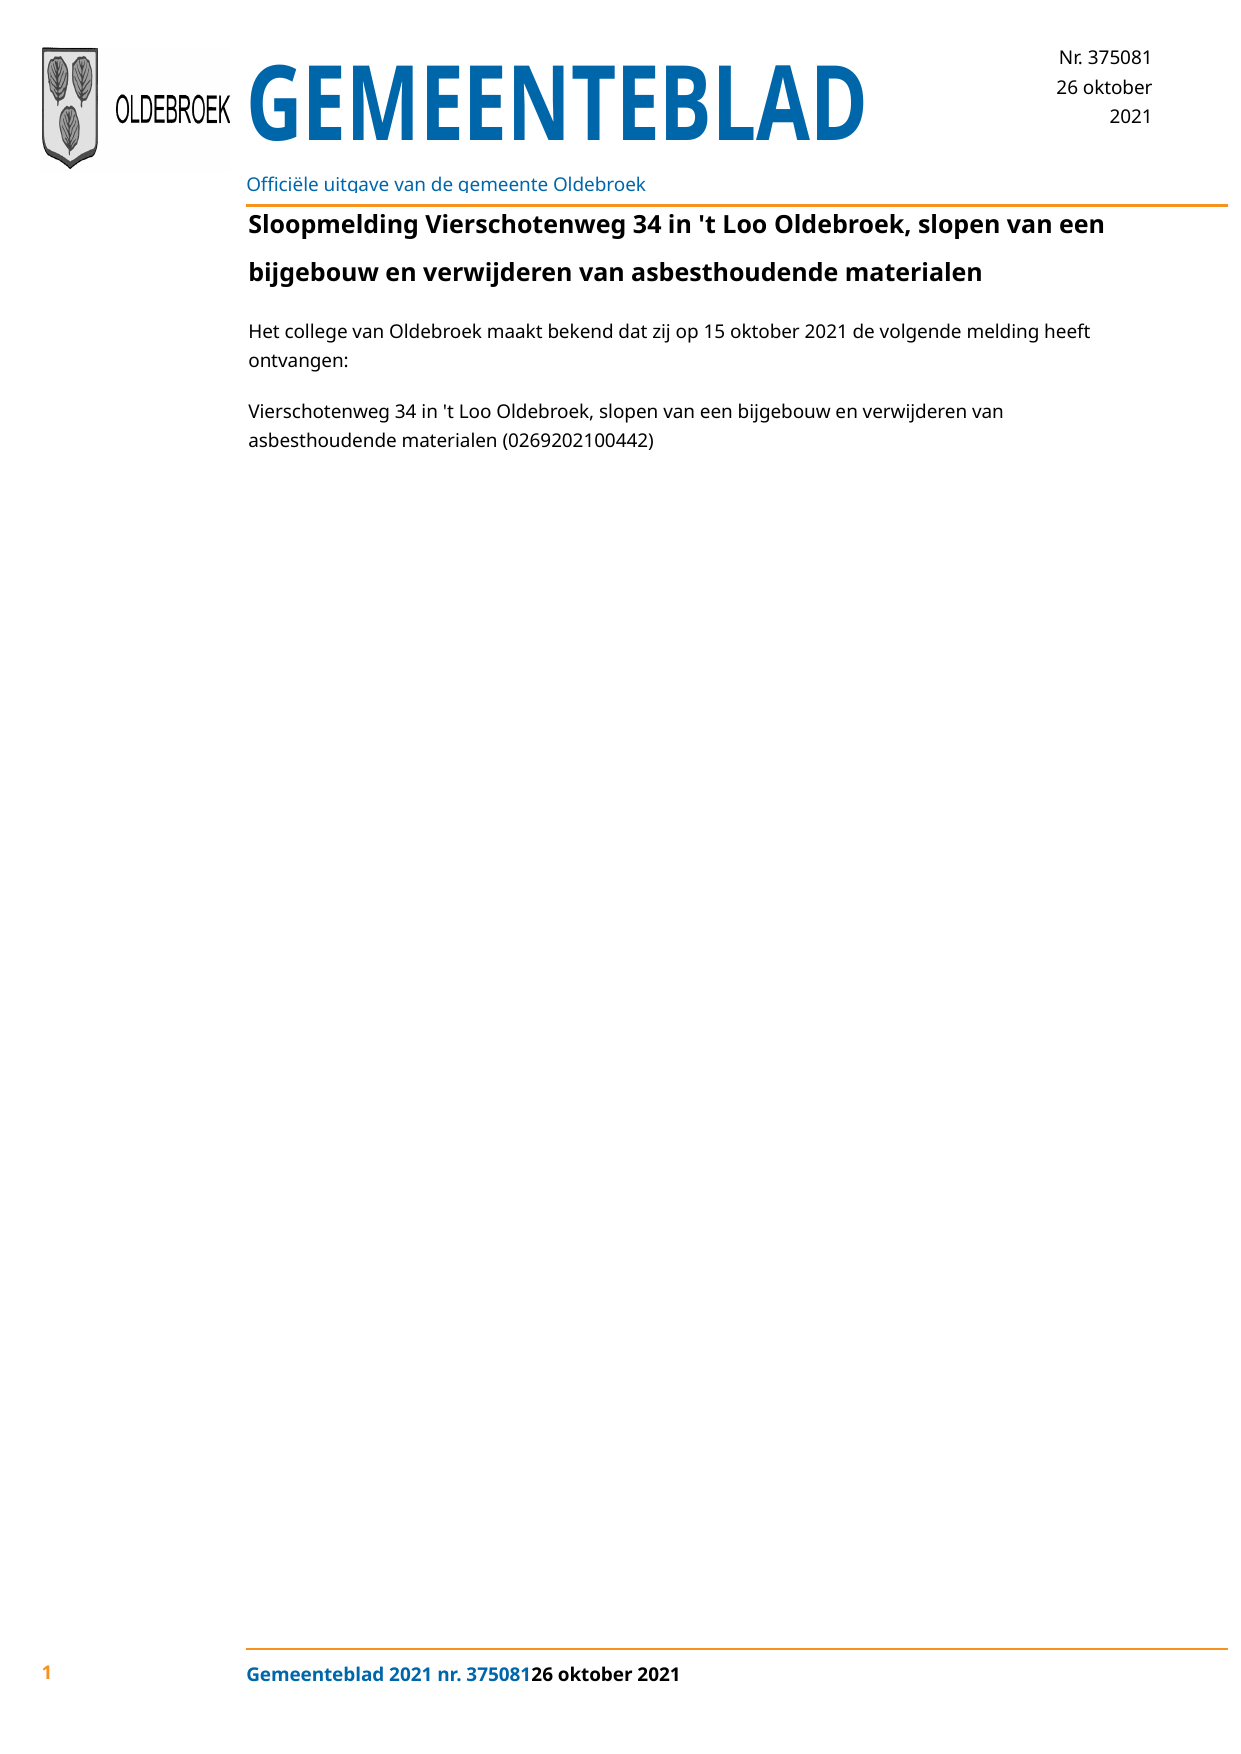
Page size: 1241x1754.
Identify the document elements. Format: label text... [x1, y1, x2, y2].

text Vierschotenweg 34 in 't Loo Oldebroek, slopen van een bijgebouw en verwijderen van asbesthoudende materialen (0269202100442) [248, 398, 1152, 453]
picture [41, 47, 231, 172]
text Het college van Oldebroek maakt bekend dat zij op 15 oktober 2021 de volgende melding heeft ontvangen: [248, 318, 1152, 373]
text Sloopmelding Vierschotenweg 34 in 't Loo Oldebroek, slopen van een bijgebouw en verwijderen van asbesthoudende materialen [248, 207, 1152, 288]
